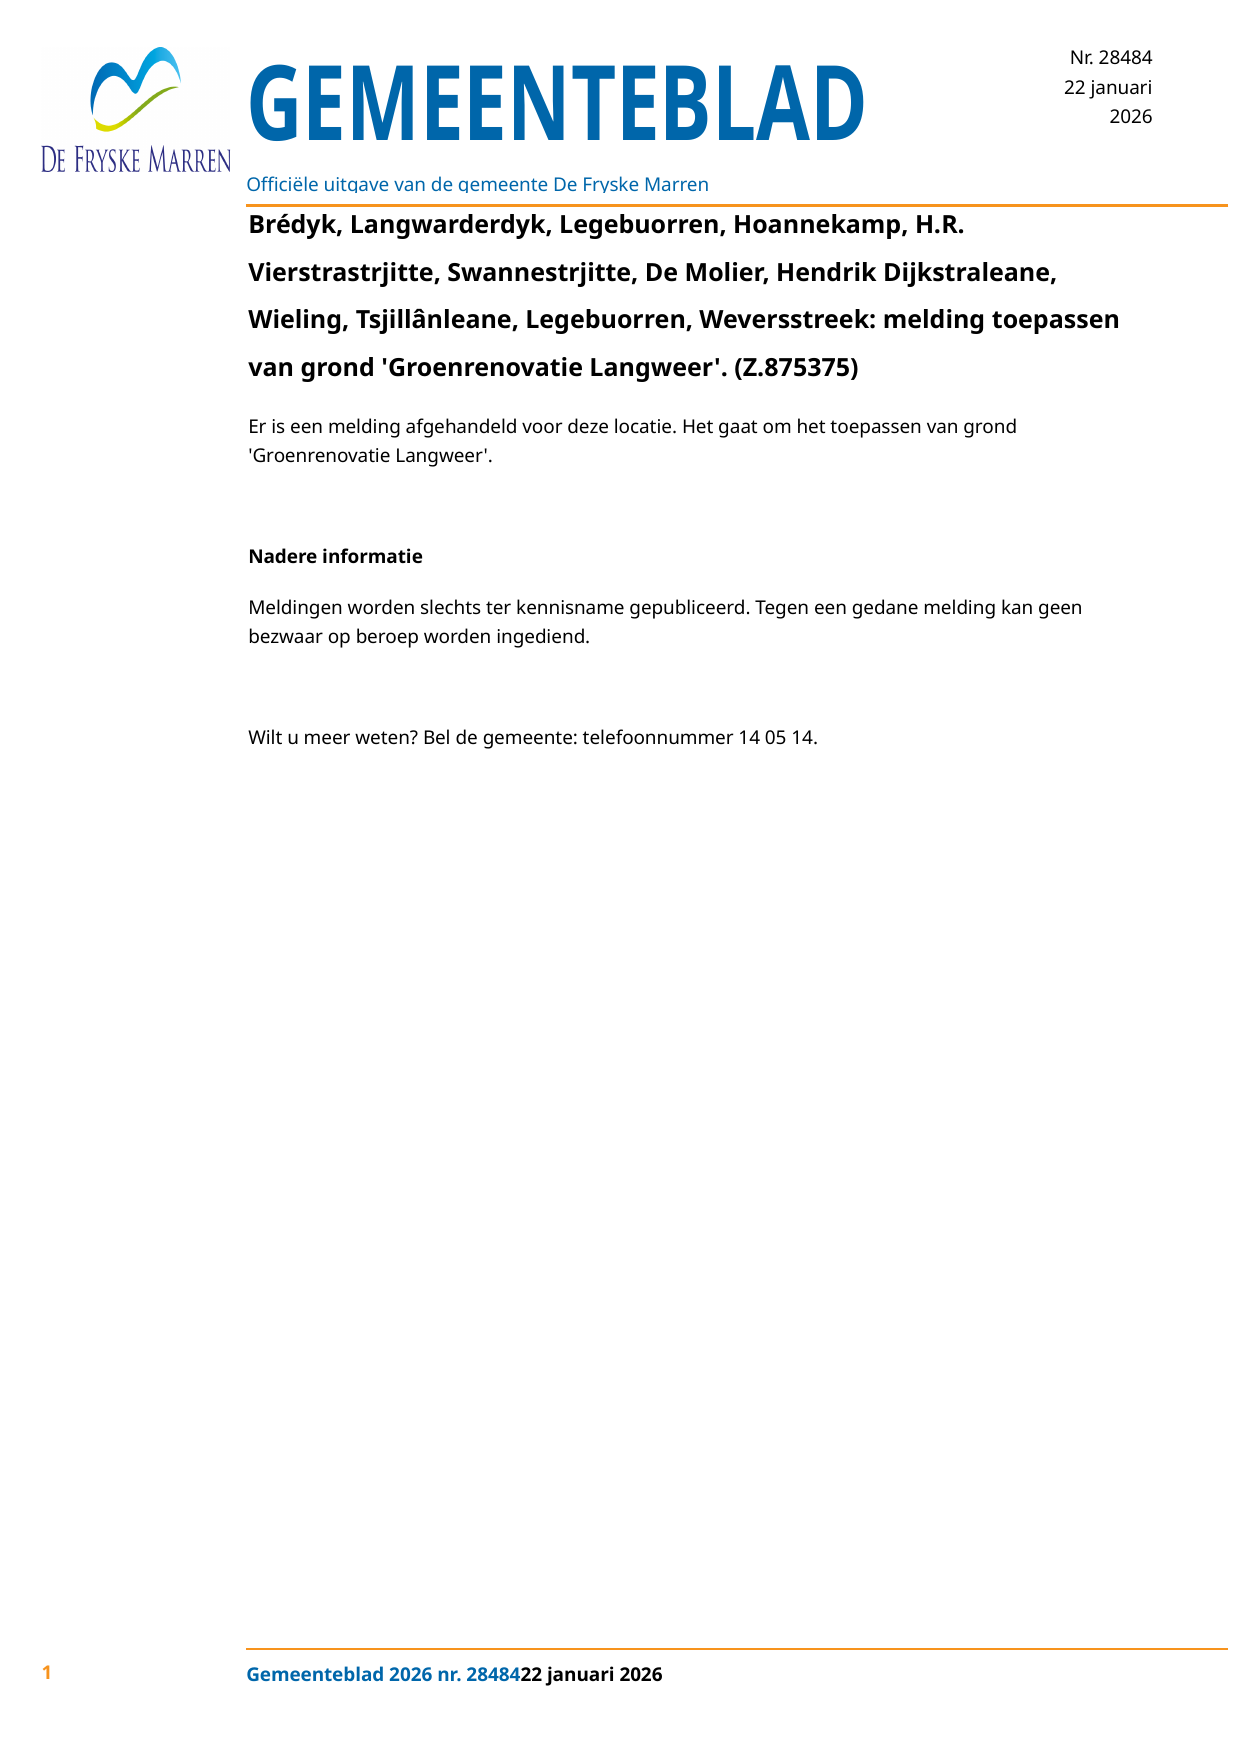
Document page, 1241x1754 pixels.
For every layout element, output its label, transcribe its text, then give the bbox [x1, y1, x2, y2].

text Meldingen worden slechts ter kennisname gepubliceerd. Tegen een gedane melding kan geen bezwaar op beroep worden ingediend. [248, 594, 1152, 649]
text Er is een melding afgehandeld voor deze locatie. Het gaat om het toepassen van grond 'Groenrenovatie Langweer'. [248, 413, 1152, 468]
picture [41, 47, 231, 172]
text Wilt u meer weten? Bel de gemeente: telefoonnummer 14 05 14. [248, 724, 1152, 750]
text Nadere informatie [248, 543, 1152, 569]
text Brédyk, Langwarderdyk, Legebuorren, Hoannekamp, H.R. Vierstrastrjitte, Swannestrjitte, De Molier, Hendrik Dijkstraleane, Wieling, Tsjillânleane, Legebuorren, Weversstreek: melding toepassen van grond 'Groenrenovatie Langweer'. (Z.875375) [248, 207, 1152, 384]
